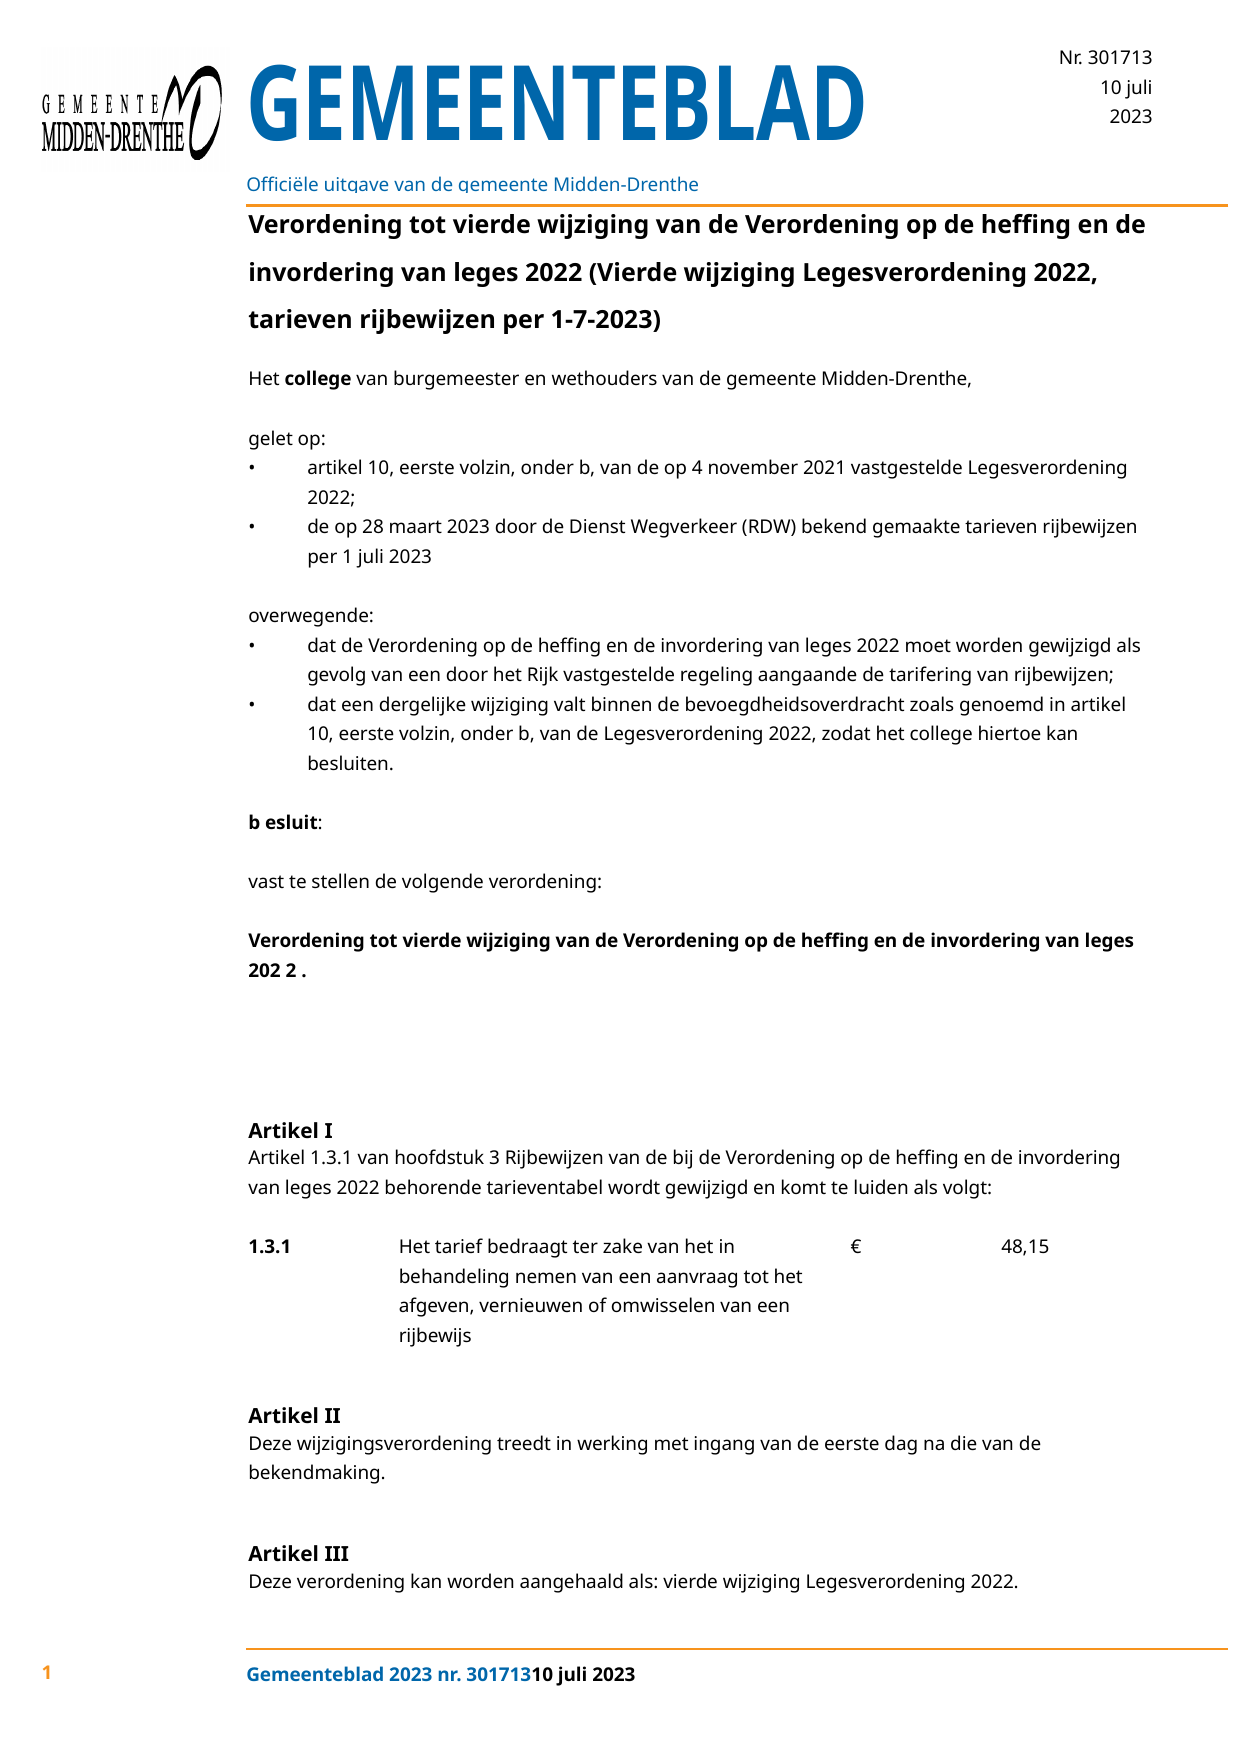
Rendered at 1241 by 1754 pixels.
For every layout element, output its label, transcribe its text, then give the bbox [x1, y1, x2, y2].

text Deze wijzigingsverordening treedt in werking met ingang van de eerste dag na die van de bekendmaking. [248, 1430, 1152, 1485]
list artikel 10, eerste volzin, onder b, van de op 4 november 2021 vastgestelde Legesverordening 2022; [248, 454, 1152, 509]
text Artikel II [248, 1401, 1152, 1430]
text Verordening tot vierde wijziging van de Verordening op de heffing en de invordering van leges 202 2 . [248, 928, 1152, 983]
text Artikel 1.3.1 van hoofdstuk 3 Rijbewijzen van de bij de Verordening op de heffing en de invordering van leges 2022 behorende tarieventabel wordt gewijzigd en komt te luiden als volgt: [248, 1144, 1152, 1200]
picture [41, 47, 231, 172]
table_header 48,15 [1001, 1233, 1152, 1348]
list dat een dergelijke wijziging valt binnen de bevoegdheidsoverdracht zoals genoemd in artikel 10, eerste volzin, onder b, van de Legesverordening 2022, zodat het college hiertoe kan besluiten. [248, 691, 1152, 776]
table_header 1.3.1 [248, 1233, 398, 1348]
text vast te stellen de volgende verordening: [248, 868, 1152, 894]
list dat de Verordening op de heffing en de invordering van leges 2022 moet worden gewijzigd als gevolg van een door het Rijk vastgestelde regeling aangaande de tarifering van rijbewijzen; [248, 632, 1152, 687]
text Artikel I [248, 1116, 1152, 1144]
text overwegende: [248, 602, 1152, 628]
text Artikel III [248, 1539, 1152, 1568]
text gelet op: [248, 425, 1152, 450]
list de op 28 maart 2023 door de Dienst Wegverkeer (RDW) bekend gemaakte tarieven rijbewijzen per 1 juli 2023 [248, 513, 1152, 569]
text Verordening tot vierde wijziging van de Verordening op de heffing en de invordering van leges 2022 (Vierde wijziging Legesverordening 2022, tarieven rijbewijzen per 1-7-2023) [248, 207, 1152, 336]
table_header € [850, 1233, 1001, 1348]
text b esluit: [248, 809, 1152, 835]
text Het college van burgemeester en wethouders van de gemeente Midden-Drenthe, [248, 366, 1152, 391]
text Deze verordening kan worden aangehaald als: vierde wijziging Legesverordening 2022. [248, 1568, 1152, 1594]
table_header Het tarief bedraagt ter zake van het in behandeling nemen van een aanvraag tot het afgeven, vernieuwen of omwisselen van een rijbewijs [399, 1233, 850, 1348]
